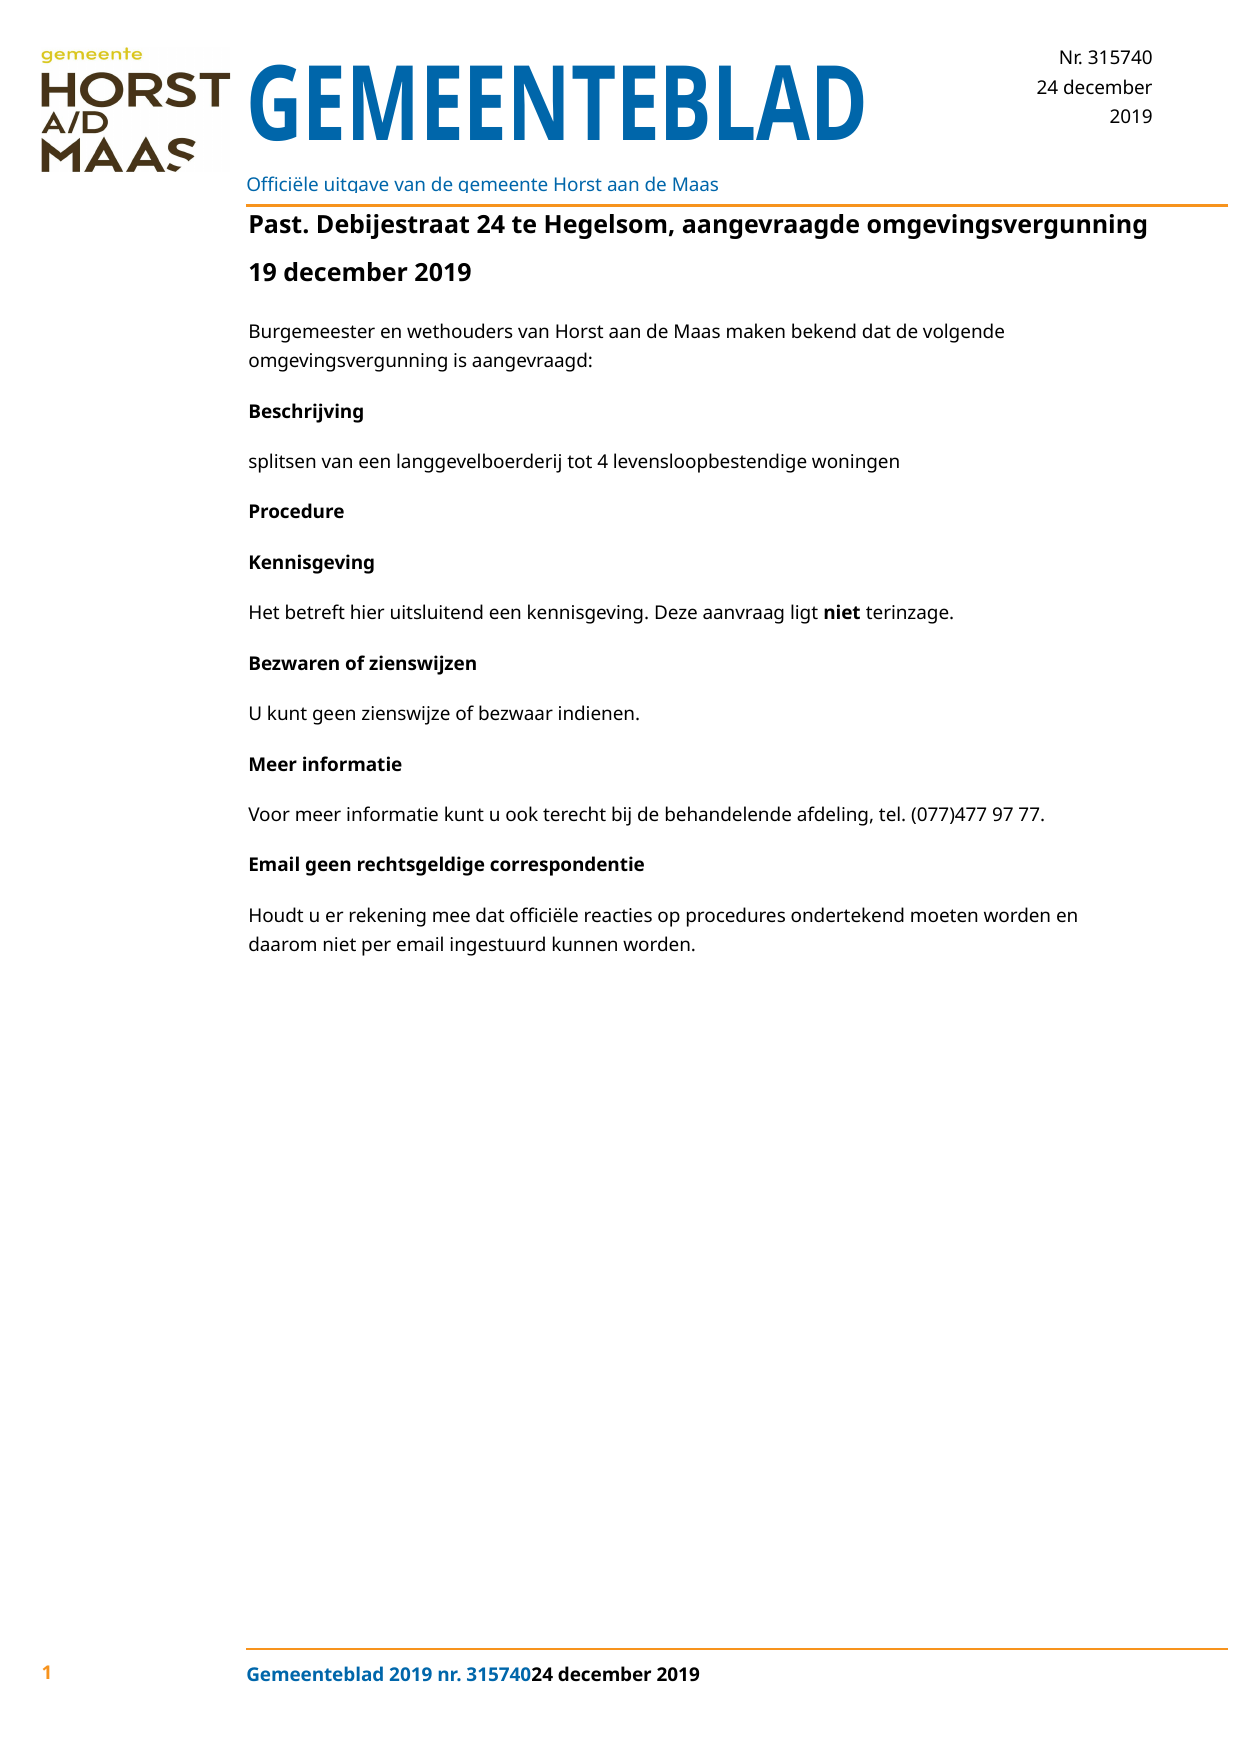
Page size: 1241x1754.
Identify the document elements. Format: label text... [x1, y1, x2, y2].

text Bezwaren of zienswijzen [248, 650, 1152, 676]
text Houdt u er rekening mee dat officiële reacties op procedures ondertekend moeten worden en daarom niet per email ingestuurd kunnen worden. [248, 902, 1152, 957]
text Burgemeester en wethouders van Horst aan de Maas maken bekend dat de volgende omgevingsvergunning is aangevraagd: [248, 318, 1152, 373]
text Email geen rechtsgeldige correspondentie [248, 852, 1152, 877]
text Meer informatie [248, 751, 1152, 777]
text Beschrijving [248, 398, 1152, 424]
text Voor meer informatie kunt u ook terecht bij de behandelende afdeling, tel. (077)477 97 77. [248, 801, 1152, 827]
text Past. Debijestraat 24 te Hegelsom, aangevraagde omgevingsvergunning 19 december 2019 [248, 207, 1152, 288]
text Kennisgeving [248, 549, 1152, 575]
picture [41, 47, 231, 172]
text splitsen van een langgevelboerderij tot 4 levensloopbestendige woningen [248, 448, 1152, 474]
text U kunt geen zienswijze of bezwaar indienen. [248, 700, 1152, 726]
text Procedure [248, 499, 1152, 524]
text Het betreft hier uitsluitend een kennisgeving. Deze aanvraag ligt niet terinzage. [248, 599, 1152, 625]
